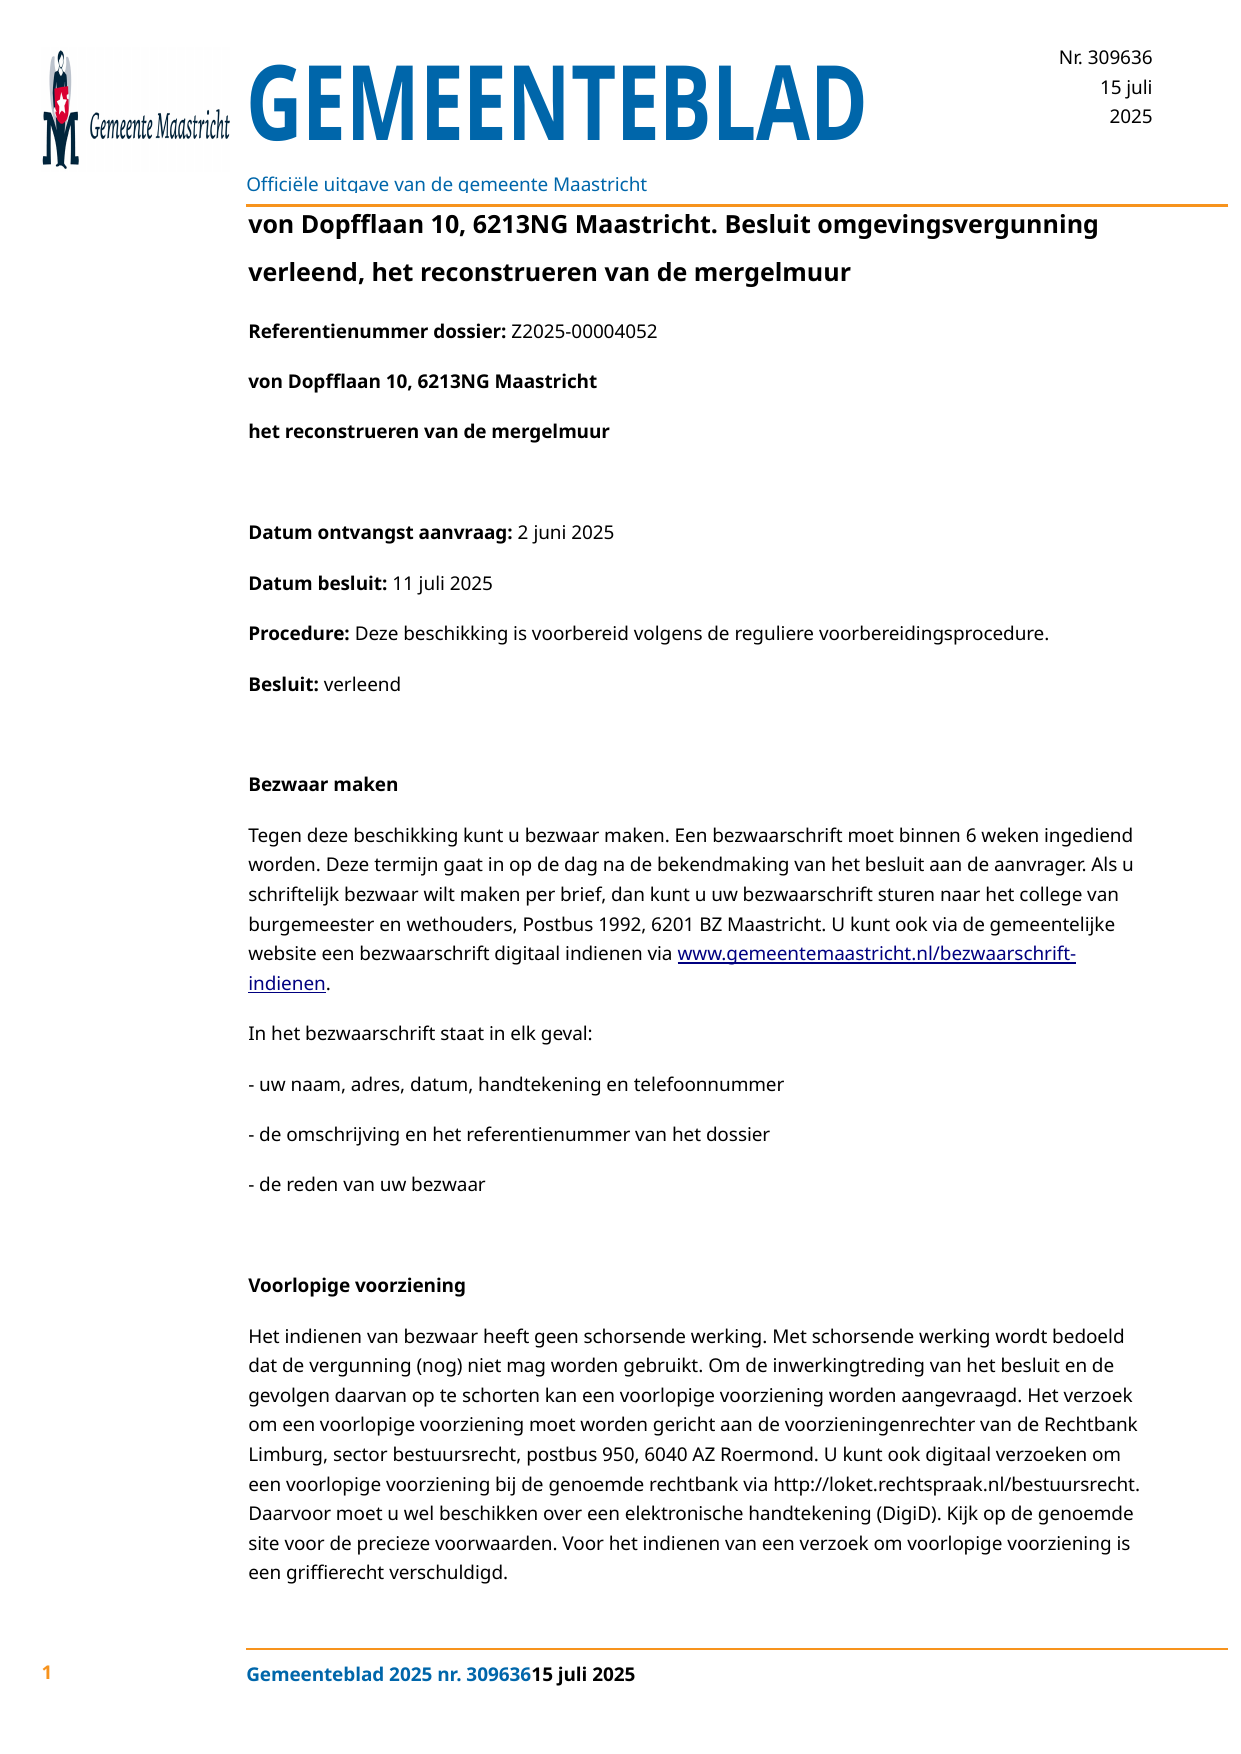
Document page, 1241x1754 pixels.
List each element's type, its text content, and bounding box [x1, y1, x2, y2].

text von Dopfflaan 10, 6213NG Maastricht. Besluit omgevingsvergunning verleend, het reconstrueren van de mergelmuur [248, 207, 1152, 288]
text Datum besluit: 11 juli 2025 [248, 570, 1152, 596]
text Datum ontvangst aanvraag: 2 juni 2025 [248, 519, 1152, 545]
text Besluit: verleend [248, 671, 1152, 697]
text - uw naam, adres, datum, handtekening en telefoonnummer [248, 1071, 1152, 1097]
text het reconstrueren van de mergelmuur [248, 419, 1152, 444]
text - de omschrijving en het referentienummer van het dossier [248, 1121, 1152, 1147]
text - de reden van uw bezwaar [248, 1172, 1152, 1197]
text Het indienen van bezwaar heeft geen schorsende werking. Met schorsende werking wordt bedoeld dat de vergunning (nog) niet mag worden gebruikt. Om de inwerkingtreding van het besluit en de gevolgen daarvan op te schorten kan een voorlopige voorziening worden aangevraagd. Het verzoek om een voorlopige voorziening moet worden gericht aan de voorzieningenrechter van de Rechtbank Limburg, sector bestuursrecht, postbus 950, 6040 AZ Roermond. U kunt ook digitaal verzoeken om een voorlopige voorziening bij de genoemde rechtbank via http://loket.rechtspraak.nl/bestuursrecht. Daarvoor moet u wel beschikken over een elektronische handtekening (DigiD). Kijk op de genoemde site voor de precieze voorwaarden. Voor het indienen van een verzoek om voorlopige voorziening is een griffierecht verschuldigd. [248, 1323, 1152, 1585]
text Referentienummer dossier: Z2025-00004052 [248, 318, 1152, 344]
text Bezwaar maken [248, 772, 1152, 797]
text In het bezwaarschrift staat in elk geval: [248, 1020, 1152, 1046]
text von Dopfflaan 10, 6213NG Maastricht [248, 368, 1152, 394]
text Voorlopige voorziening [248, 1272, 1152, 1298]
picture [41, 47, 231, 172]
text Procedure: Deze beschikking is voorbereid volgens de reguliere voorbereidingsprocedure. [248, 620, 1152, 646]
text Tegen deze beschikking kunt u bezwaar maken. Een bezwaarschrift moet binnen 6 weken ingediend worden. Deze termijn gaat in op de dag na de bekendmaking van het besluit aan de aanvrager. Als u schriftelijk bezwaar wilt maken per brief, dan kunt u uw bezwaarschrift sturen naar het college van burgemeester en wethouders, Postbus 1992, 6201 BZ Maastricht. U kunt ook via de gemeentelijke website een bezwaarschrift digitaal indienen via www.gemeentemaastricht.nl/bezwaarschrift-indienen. [248, 822, 1152, 996]
